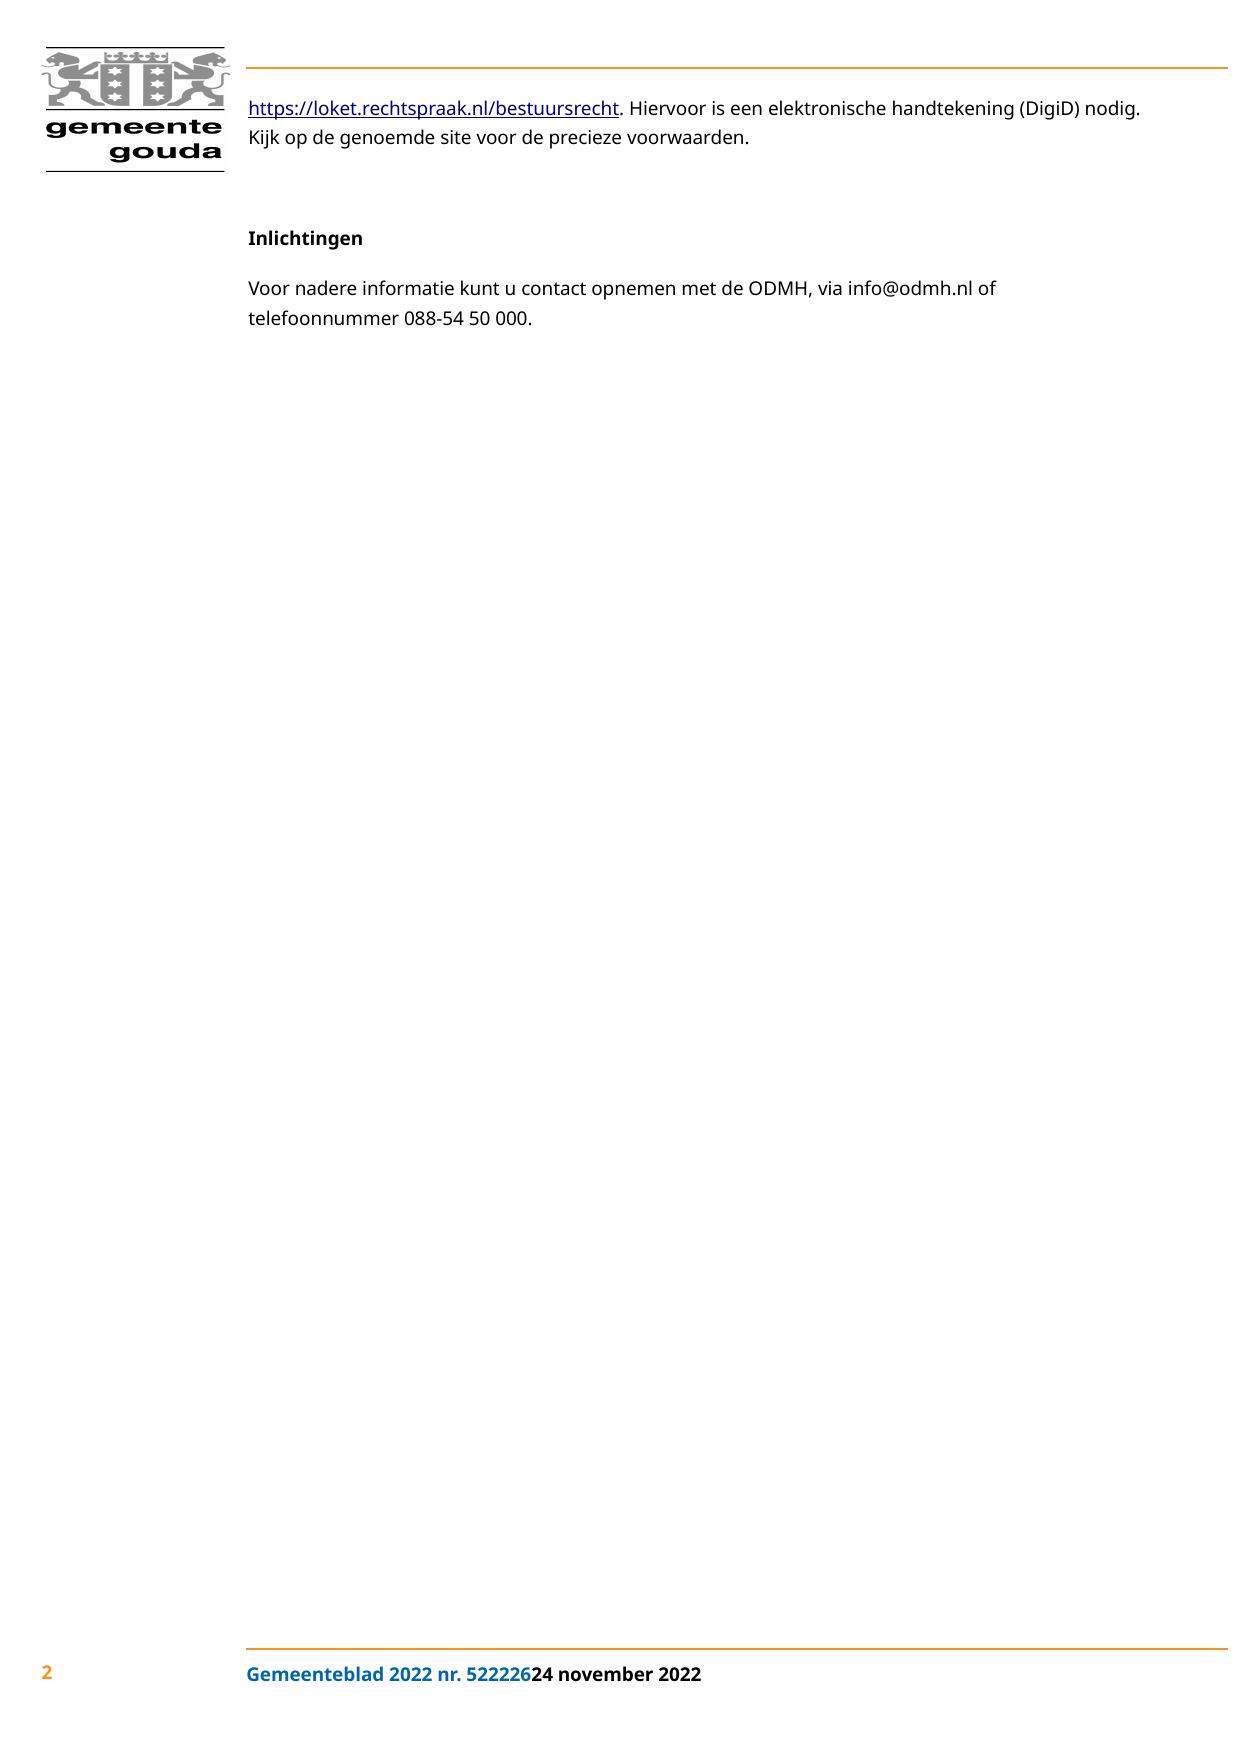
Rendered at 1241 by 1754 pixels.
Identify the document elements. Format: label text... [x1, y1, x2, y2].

text Inlichtingen [248, 225, 1152, 251]
picture [41, 47, 231, 172]
text Voor nadere informatie kunt u contact opnemen met de ODMH, via info@odmh.nl of telefoonnummer 088-54 50 000. [248, 276, 1152, 331]
text https://loket.rechtspraak.nl/bestuursrecht. Hiervoor is een elektronische handtekening (DigiD) nodig. Kijk op de genoemde site voor de precieze voorwaarden. [248, 95, 1152, 150]
